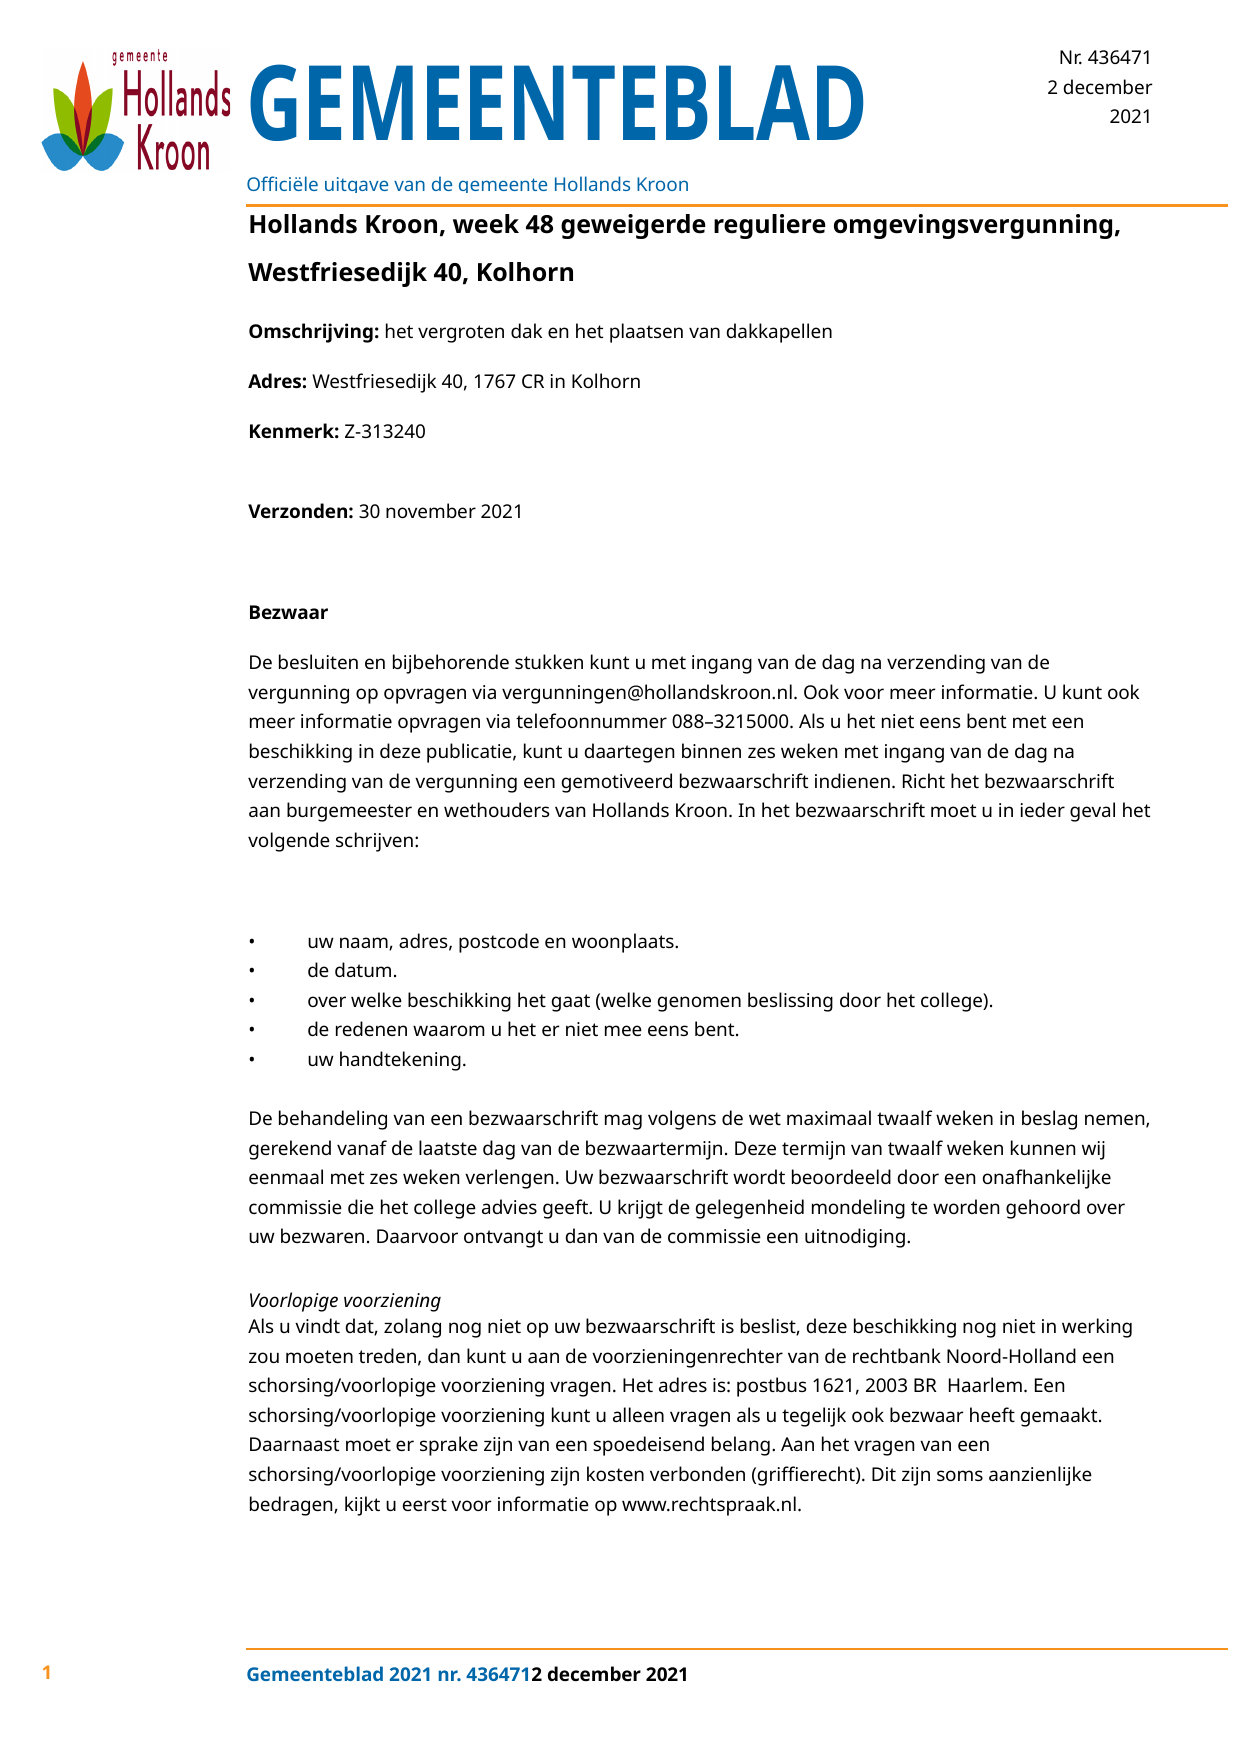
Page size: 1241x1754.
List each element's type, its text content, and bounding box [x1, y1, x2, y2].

text Adres: Westfriesedijk 40, 1767 CR in Kolhorn [248, 368, 1152, 394]
text Voorlopige voorziening [248, 1288, 1152, 1313]
list de redenen waarom u het er niet mee eens bent. [248, 1017, 1152, 1042]
list over welke beschikking het gaat (welke genomen beslissing door het college). [248, 987, 1152, 1013]
text Verzonden: 30 november 2021 [248, 498, 1152, 524]
list de datum. [248, 957, 1152, 983]
text Omschrijving: het vergroten dak en het plaatsen van dakkapellen [248, 318, 1152, 344]
list uw naam, adres, postcode en woonplaats. [248, 928, 1152, 953]
table_header [700, 469, 1152, 495]
text De besluiten en bijbehorende stukken kunt u met ingang van de dag na verzending van de vergunning op opvragen via vergunningen@hollandskroon.nl. Ook voor meer informatie. U kunt ook meer informatie opvragen via telefoonnummer 088–3215000. Als u het niet eens bent met een beschikking in deze publicatie, kunt u daartegen binnen zes weken met ingang van de dag na verzending van de vergunning een gemotiveerd bezwaarschrift indienen. Richt het bezwaarschrift aan burgemeester en wethouders van Hollands Kroon. In het bezwaarschrift moet u in ieder geval het volgende schrijven: [248, 649, 1152, 853]
table_header [248, 469, 700, 495]
picture [41, 47, 231, 172]
text De behandeling van een bezwaarschrift mag volgens de wet maximaal twaalf weken in beslag nemen, gerekend vanaf de laatste dag van de bezwaartermijn. Deze termijn van twaalf weken kunnen wij eenmaal met zes weken verlengen. Uw bezwaarschrift wordt beoordeeld door een onafhankelijke commissie die het college advies geeft. U krijgt de gelegenheid mondeling te worden gehoord over uw bezwaren. Daarvoor ontvangt u dan van de commissie een uitnodiging. [248, 1105, 1152, 1249]
list uw handtekening. [248, 1046, 1152, 1072]
text Bezwaar [248, 599, 1152, 625]
text Kenmerk: Z-313240 [248, 419, 1152, 444]
text Als u vindt dat, zolang nog niet op uw bezwaarschrift is beslist, deze beschikking nog niet in werking zou moeten treden, dan kunt u aan de voorzieningenrechter van de rechtbank Noord-Holland een schorsing/voorlopige voorziening vragen. Het adres is: postbus 1621, 2003 BR Haarlem. Een schorsing/voorlopige voorziening kunt u alleen vragen als u tegelijk ook bezwaar heeft gemaakt. Daarnaast moet er sprake zijn van een spoedeisend belang. Aan het vragen van een schorsing/voorlopige voorziening zijn kosten verbonden (griffierecht). Dit zijn soms aanzienlijke bedragen, kijkt u eerst voor informatie op www.rechtspraak.nl. [248, 1313, 1152, 1517]
text Hollands Kroon, week 48 geweigerde reguliere omgevingsvergunning, Westfriesedijk 40, Kolhorn [248, 207, 1152, 288]
